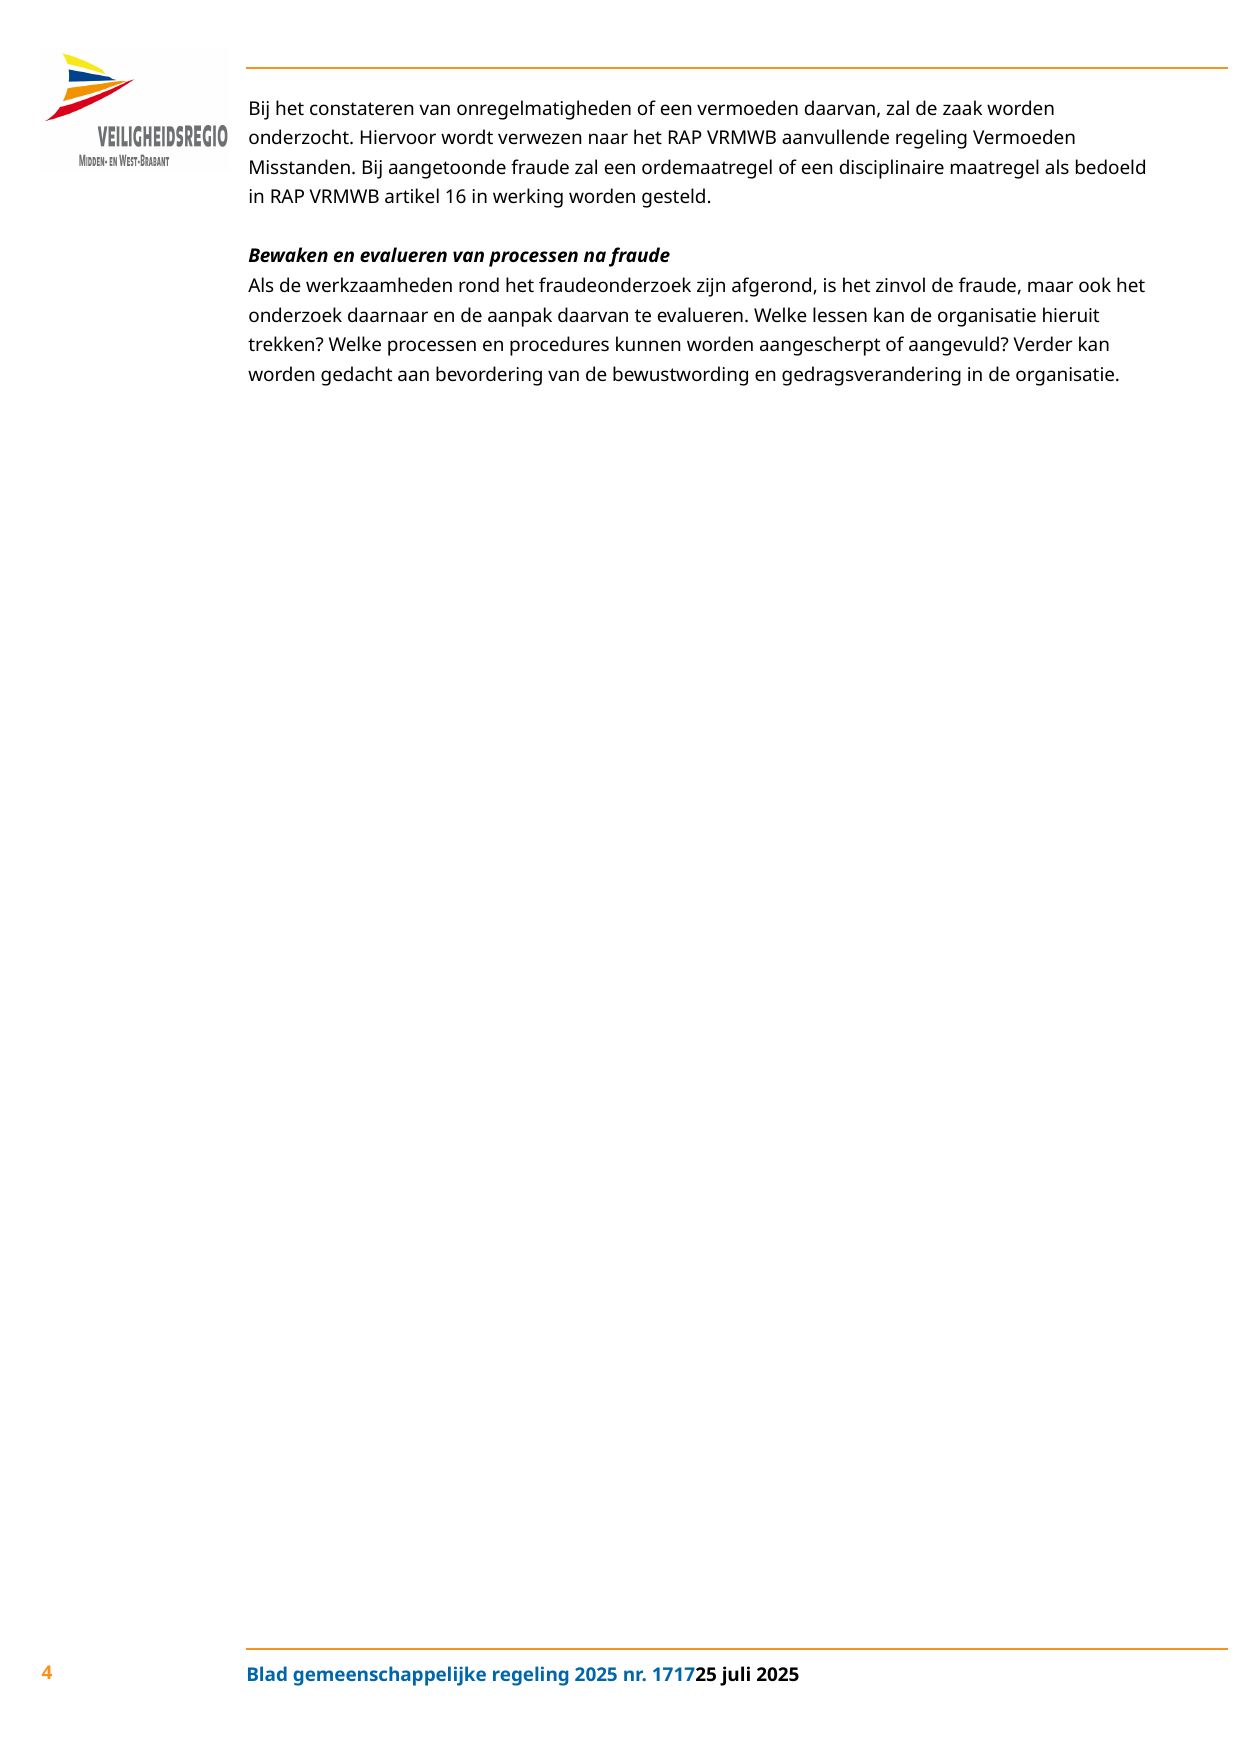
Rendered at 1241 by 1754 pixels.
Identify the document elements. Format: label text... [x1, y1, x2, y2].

text Bij het constateren van onregelmatigheden of een vermoeden daarvan, zal de zaak worden onderzocht. Hiervoor wordt verwezen naar het RAP VRMWB aanvullende regeling Vermoeden Misstanden. Bij aangetoonde fraude zal een ordemaatregel of een disciplinaire maatregel als bedoeld in RAP VRMWB artikel 16 in werking worden gesteld. [248, 95, 1152, 209]
picture [41, 47, 231, 172]
text Bewaken en evalueren van processen na fraude [248, 243, 1152, 268]
text Als de werkzaamheden rond het fraudeonderzoek zijn afgerond, is het zinvol de fraude, maar ook het onderzoek daarnaar en de aanpak daarvan te evalueren. Welke lessen kan de organisatie hieruit trekken? Welke processen en procedures kunnen worden aangescherpt of aangevuld? Verder kan worden gedacht aan bevordering van de bewustwording en gedragsverandering in de organisatie. [248, 272, 1152, 387]
